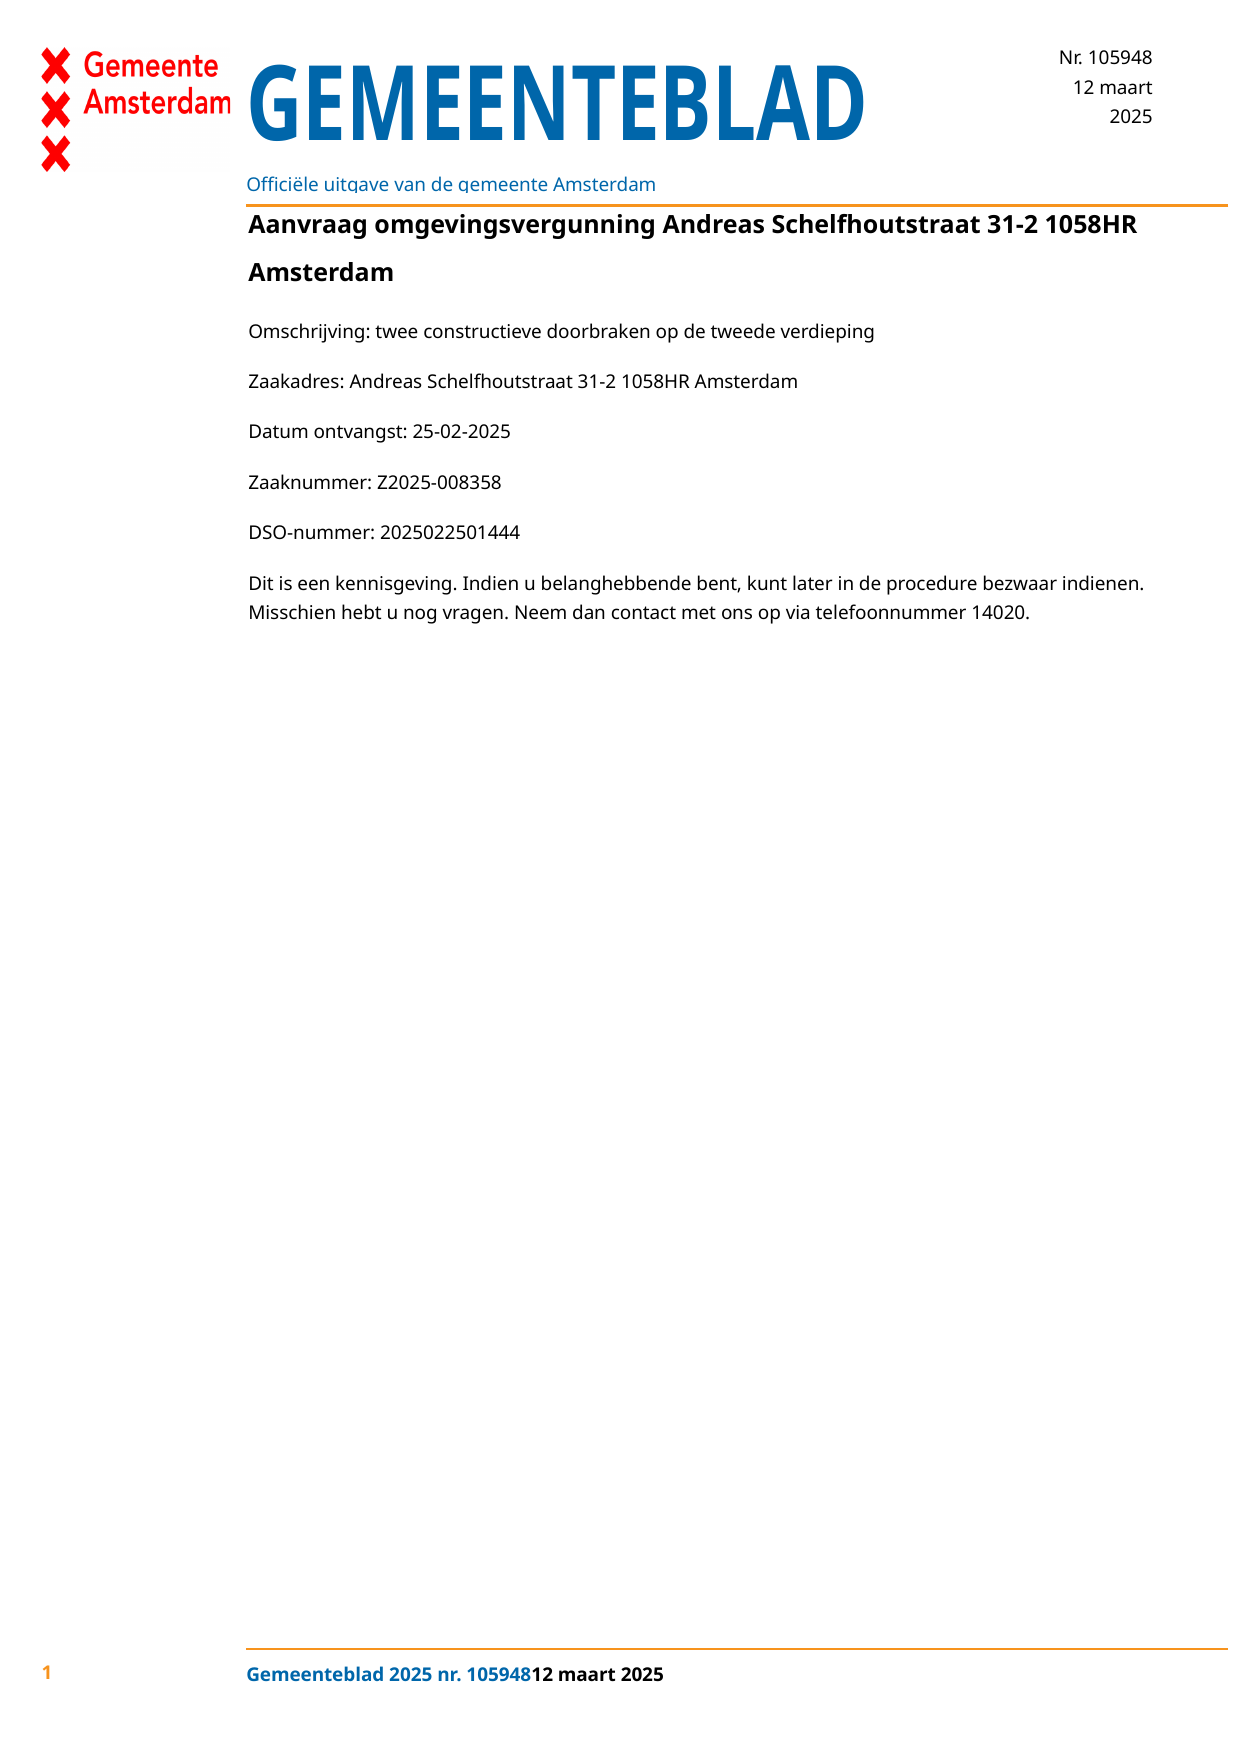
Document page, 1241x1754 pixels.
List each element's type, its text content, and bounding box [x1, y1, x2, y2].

text Datum ontvangst: 25-02-2025 [248, 419, 1152, 444]
picture [41, 47, 231, 172]
text Omschrijving: twee constructieve doorbraken op de tweede verdieping [248, 318, 1152, 344]
text Aanvraag omgevingsvergunning Andreas Schelfhoutstraat 31-2 1058HR Amsterdam [248, 207, 1152, 288]
text Zaaknummer: Z2025-008358 [248, 469, 1152, 495]
text Dit is een kennisgeving. Indien u belanghebbende bent, kunt later in de procedure bezwaar indienen. Misschien hebt u nog vragen. Neem dan contact met ons op via telefoonnummer 14020. [248, 570, 1152, 625]
text DSO-nummer: 2025022501444 [248, 519, 1152, 545]
text Zaakadres: Andreas Schelfhoutstraat 31-2 1058HR Amsterdam [248, 368, 1152, 394]
